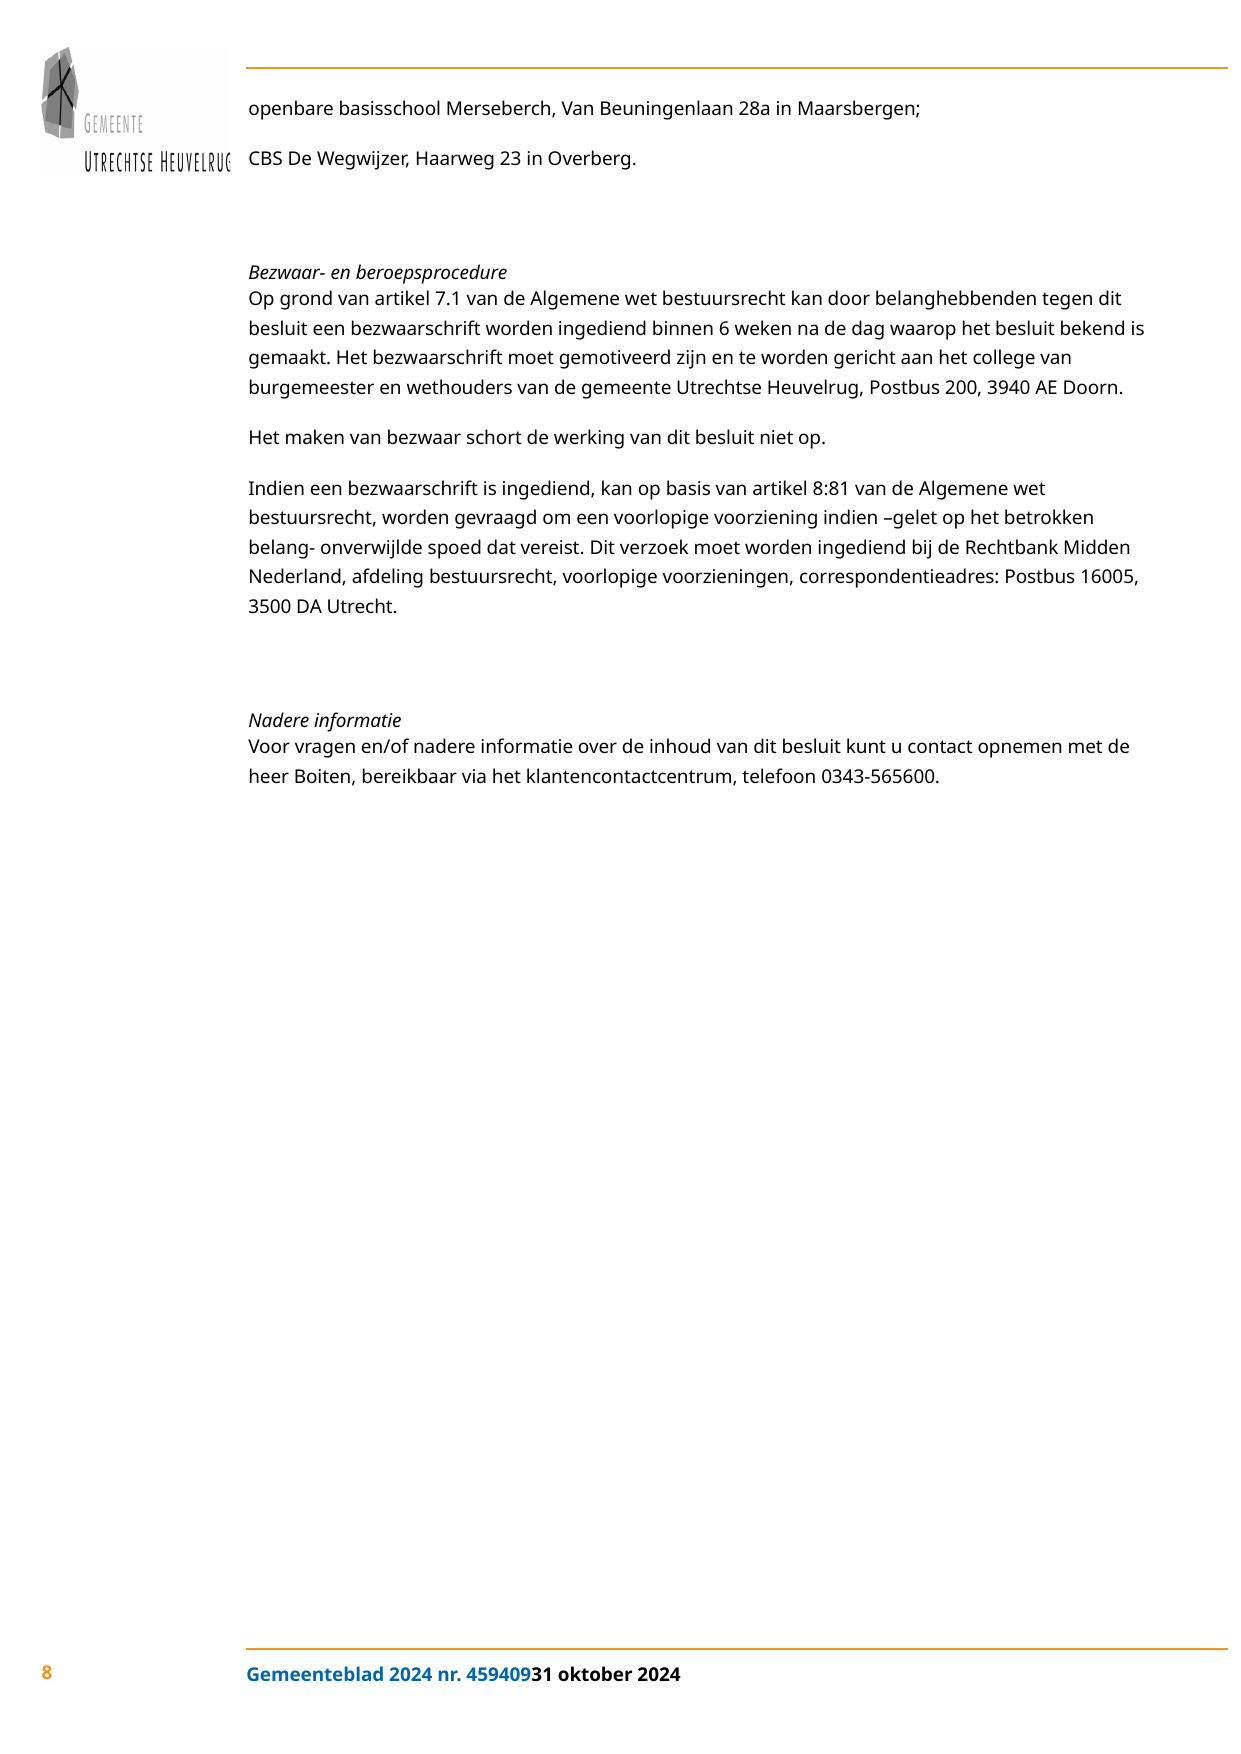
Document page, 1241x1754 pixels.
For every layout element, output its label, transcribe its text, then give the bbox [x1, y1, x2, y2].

picture [41, 47, 231, 172]
text Indien een bezwaarschrift is ingediend, kan op basis van artikel 8:81 van de Algemene wet bestuursrecht, worden gevraagd om een voorlopige voorziening indien –gelet op het betrokken belang- onverwijlde spoed dat vereist. Dit verzoek moet worden ingediend bij de Rechtbank Midden Nederland, afdeling bestuursrecht, voorlopige voorzieningen, correspondentieadres: Postbus 16005, 3500 DA Utrecht. [248, 475, 1152, 619]
text Op grond van artikel 7.1 van de Algemene wet bestuursrecht kan door belanghebbenden tegen dit besluit een bezwaarschrift worden ingediend binnen 6 weken na de dag waarop het besluit bekend is gemaakt. Het bezwaarschrift moet gemotiveerd zijn en te worden gericht aan het college van burgemeester en wethouders van de gemeente Utrechtse Heuvelrug, Postbus 200, 3940 AE Doorn. [248, 285, 1152, 400]
text CBS De Wegwijzer, Haarweg 23 in Overberg. [248, 145, 1152, 171]
text Bezwaar- en beroepsprocedure [248, 259, 1152, 285]
text Het maken van bezwaar schort de werking van dit besluit niet op. [248, 424, 1152, 450]
text Nadere informatie [248, 708, 1152, 733]
text Voor vragen en/of nadere informatie over de inhoud van dit besluit kunt u contact opnemen met de heer Boiten, bereikbaar via het klantencontactcentrum, telefoon 0343-565600. [248, 733, 1152, 789]
text openbare basisschool Merseberch, Van Beuningenlaan 28a in Maarsbergen; [248, 95, 1152, 121]
